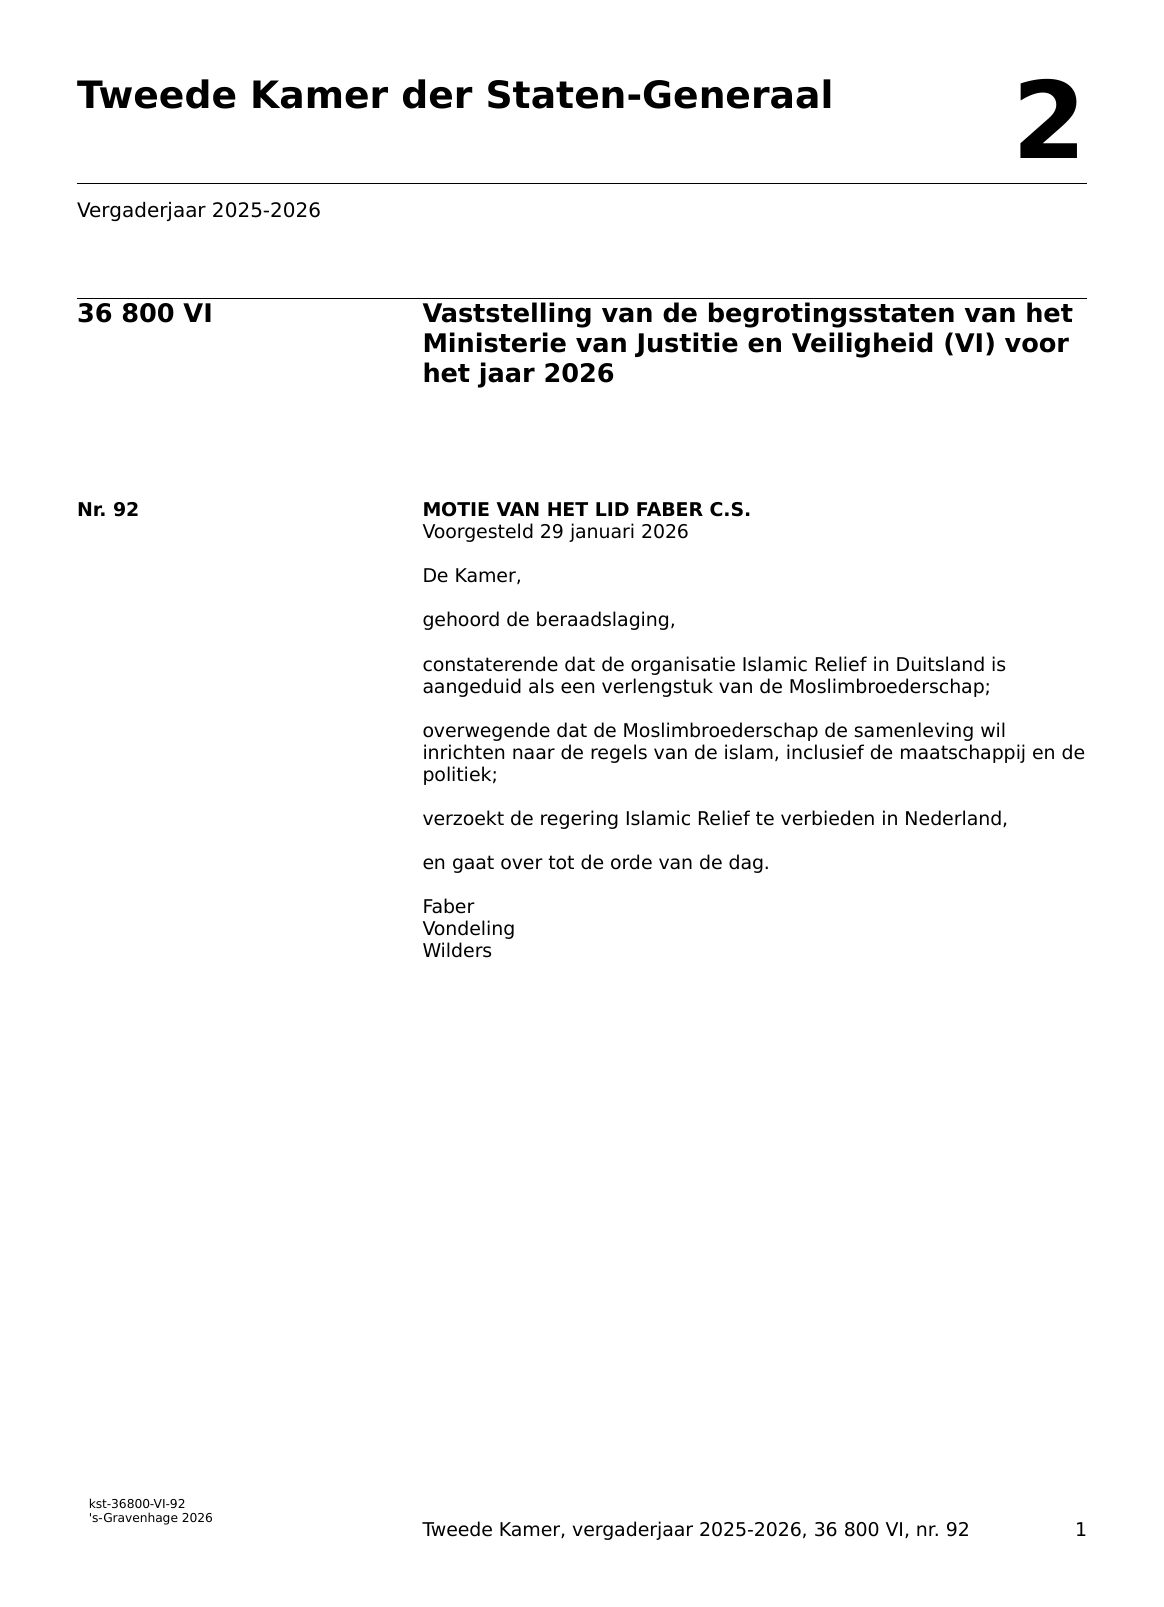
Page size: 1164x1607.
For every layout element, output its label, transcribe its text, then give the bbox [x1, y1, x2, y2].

subtitle Nr. 92 MOTIE VAN HET LID FABER C.S. [77, 499, 1087, 521]
table_cell Vergaderjaar 2025-2026 [77, 184, 1087, 298]
table_header Tweede Kamer der Staten-Generaal [77, 59, 886, 183]
text gehoord de beraadslaging, [422, 609, 1087, 631]
text Faber [422, 896, 1087, 918]
text overwegende dat de Moslimbroederschap de samenleving wil inrichten naar de regels van de islam, inclusief de maatschappij en de politiek; [422, 720, 1087, 786]
subtitle 36 800 VI Vaststelling van de begrotingsstaten van het Ministerie van Justitie en Veiligheid (VI) voor het jaar 2026 [77, 299, 1087, 388]
text 's-Gravenhage 2026 [88, 1511, 323, 1525]
table_header 2 [886, 59, 1087, 183]
text Vondeling [422, 918, 1087, 940]
text Wilders [422, 940, 1087, 962]
text Voorgesteld 29 januari 2026 [422, 521, 1087, 543]
text De Kamer, [422, 565, 1087, 587]
text constaterende dat de organisatie Islamic Relief in Duitsland is aangeduid als een verlengstuk van de Moslimbroederschap; [422, 653, 1087, 697]
text kst-36800-VI-92 [88, 1497, 323, 1511]
text en gaat over tot de orde van de dag. [422, 852, 1087, 874]
text verzoekt de regering Islamic Relief te verbieden in Nederland, [422, 808, 1087, 830]
